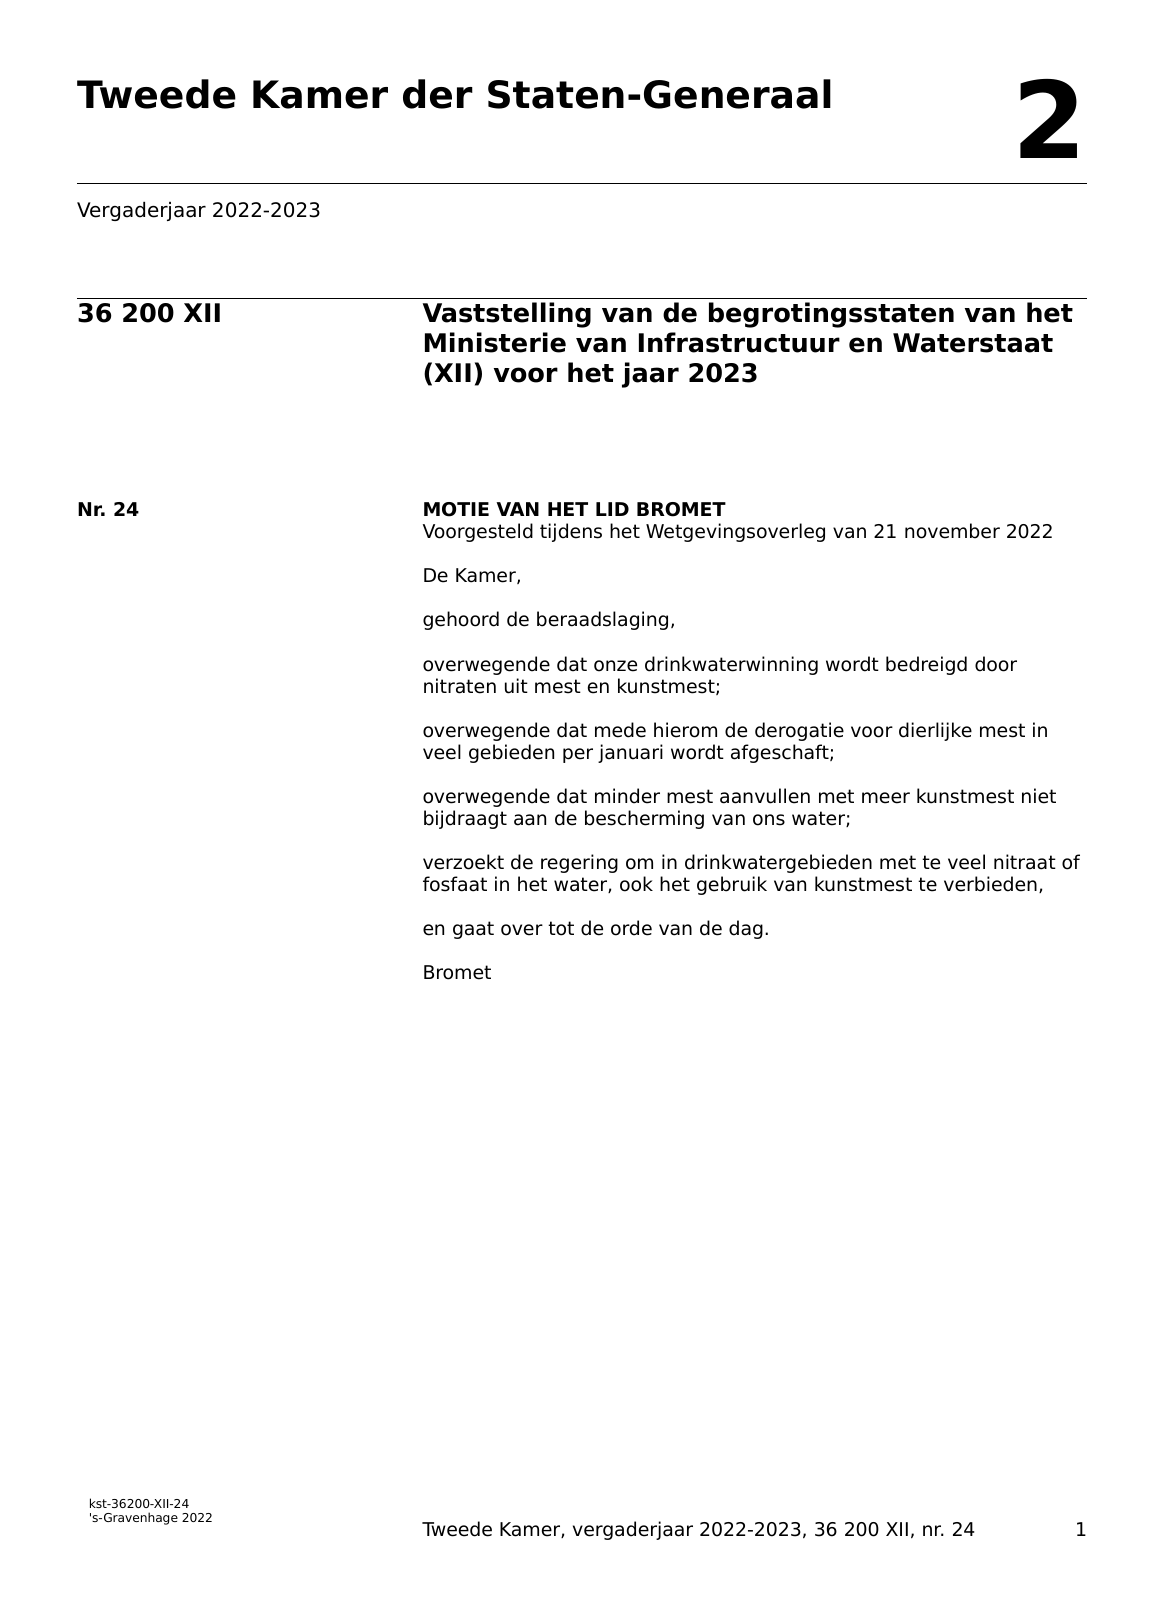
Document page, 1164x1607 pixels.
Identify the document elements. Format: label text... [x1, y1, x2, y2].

text kst-36200-XII-24 [88, 1497, 323, 1511]
text 's-Gravenhage 2022 [88, 1511, 323, 1525]
text Bromet [422, 962, 1087, 984]
subtitle Nr. 24 MOTIE VAN HET LID BROMET [77, 499, 1087, 521]
subtitle 36 200 XII Vaststelling van de begrotingsstaten van het Ministerie van Infrastructuur en Waterstaat (XII) voor het jaar 2023 [77, 299, 1087, 388]
text overwegende dat mede hierom de derogatie voor dierlijke mest in veel gebieden per januari wordt afgeschaft; [422, 720, 1087, 764]
table_header 2 [886, 59, 1087, 183]
text gehoord de beraadslaging, [422, 609, 1087, 631]
text De Kamer, [422, 565, 1087, 587]
table_header Tweede Kamer der Staten-Generaal [77, 59, 886, 183]
text overwegende dat onze drinkwaterwinning wordt bedreigd door nitraten uit mest en kunstmest; [422, 653, 1087, 697]
text en gaat over tot de orde van de dag. [422, 918, 1087, 940]
table_cell Vergaderjaar 2022-2023 [77, 184, 1087, 298]
text overwegende dat minder mest aanvullen met meer kunstmest niet bijdraagt aan de bescherming van ons water; [422, 786, 1087, 830]
text verzoekt de regering om in drinkwatergebieden met te veel nitraat of fosfaat in het water, ook het gebruik van kunstmest te verbieden, [422, 852, 1087, 896]
text Voorgesteld tijdens het Wetgevingsoverleg van 21 november 2022 [422, 521, 1087, 543]
